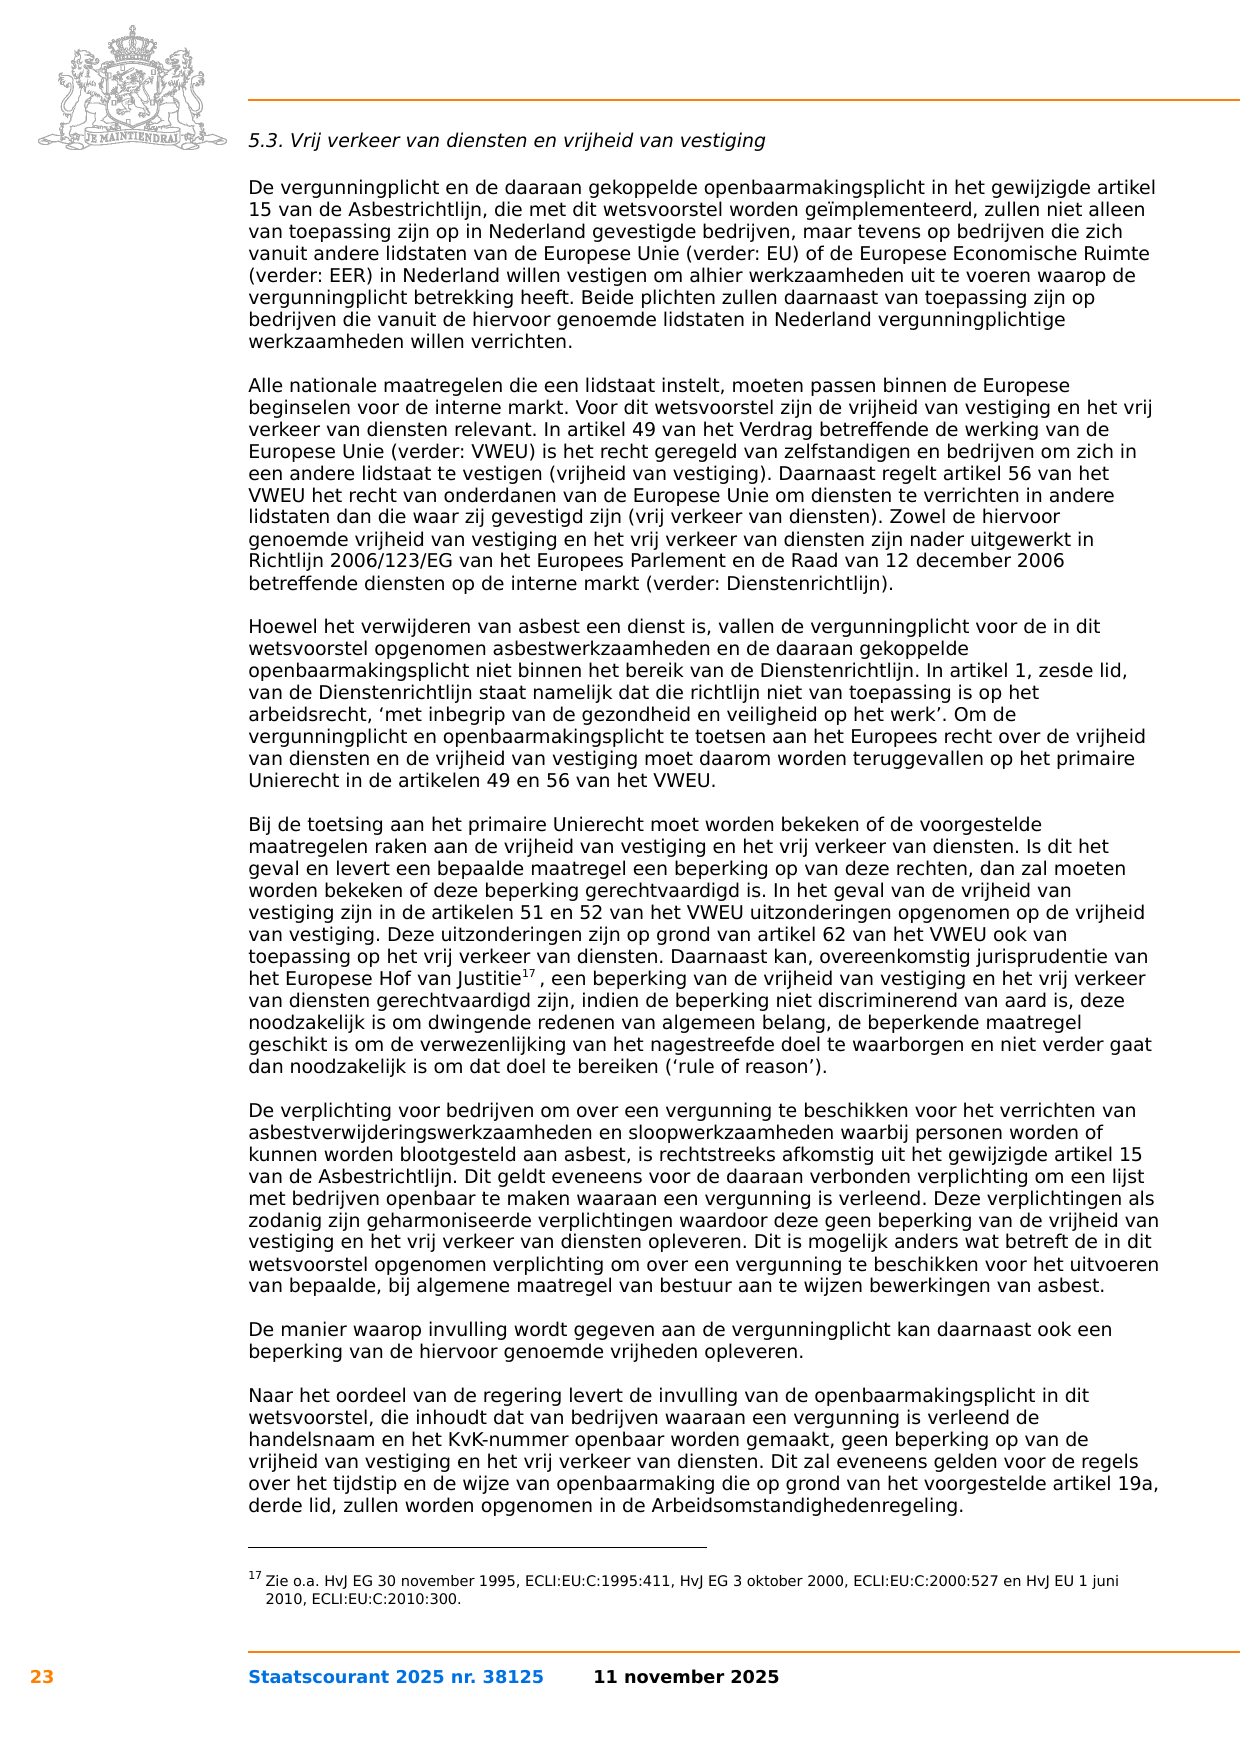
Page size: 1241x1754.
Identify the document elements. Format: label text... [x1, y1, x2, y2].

text De verplichting voor bedrijven om over een vergunning te beschikken voor het verrichten van asbestverwijderingswerkzaamheden en sloopwerkzaamheden waarbij personen worden of kunnen worden blootgesteld aan asbest, is rechtstreeks afkomstig uit het gewijzigde artikel 15 van de Asbestrichtlijn. Dit geldt eveneens voor de daaraan verbonden verplichting om een lijst met bedrijven openbaar te maken waaraan een vergunning is verleend. Deze verplichtingen als zodanig zijn geharmoniseerde verplichtingen waardoor deze geen beperking van de vrijheid van vestiging en het vrij verkeer van diensten opleveren. Dit is mogelijk anders wat betreft de in dit wetsvoorstel opgenomen verplichting om over een vergunning te beschikken voor het uitvoeren van bepaalde, bij algemene maatregel van bestuur aan te wijzen bewerkingen van asbest. [248, 1099, 1163, 1297]
text Zie o.a. HvJ EG 30 november 1995, ECLI:EU:C:1995:411, HvJ EG 3 oktober 2000, ECLI:EU:C:2000:527 en HvJ EU 1 juni 2010, ECLI:EU:C:2010:300. [248, 1569, 1163, 1608]
subtitle 5.3. Vrij verkeer van diensten en vrijheid van vestiging [248, 130, 1163, 152]
text Naar het oordeel van de regering levert de invulling van de openbaarmakingsplicht in dit wetsvoorstel, die inhoudt dat van bedrijven waaraan een vergunning is verleend de handelsnaam en het KvK-nummer openbaar worden gemaakt, geen beperking op van de vrijheid van vestiging en het vrij verkeer van diensten. Dit zal eveneens gelden voor de regels over het tijdstip en de wijze van openbaarmaking die op grond van het voorgestelde artikel 19a, derde lid, zullen worden opgenomen in de Arbeidsomstandighedenregeling. [248, 1385, 1163, 1517]
text De manier waarop invulling wordt gegeven aan de vergunningplicht kan daarnaast ook een beperking van de hiervoor genoemde vrijheden opleveren. [248, 1319, 1163, 1363]
text Bij de toetsing aan het primaire Unierecht moet worden bekeken of de voorgestelde maatregelen raken aan de vrijheid van vestiging en het vrij verkeer van diensten. Is dit het geval en levert een bepaalde maatregel een beperking op van deze rechten, dan zal moeten worden bekeken of deze beperking gerechtvaardigd is. In het geval van de vrijheid van vestiging zijn in de artikelen 51 en 52 van het VWEU uitzonderingen opgenomen op de vrijheid van vestiging. Deze uitzonderingen zijn op grond van artikel 62 van het VWEU ook van toepassing op het vrij verkeer van diensten. Daarnaast kan, overeenkomstig jurisprudentie van het Europese Hof van Justitie, een beperking van de vrijheid van vestiging en het vrij verkeer van diensten gerechtvaardigd zijn, indien de beperking niet discriminerend van aard is, deze noodzakelijk is om dwingende redenen van algemeen belang, de beperkende maatregel geschikt is om de verwezenlijking van het nagestreefde doel te waarborgen en niet verder gaat dan noodzakelijk is om dat doel te bereiken (‘rule of reason’). [248, 814, 1163, 1078]
text Hoewel het verwijderen van asbest een dienst is, vallen de vergunningplicht voor de in dit wetsvoorstel opgenomen asbestwerkzaamheden en de daaraan gekoppelde openbaarmakingsplicht niet binnen het bereik van de Dienstenrichtlijn. In artikel 1, zesde lid, van de Dienstenrichtlijn staat namelijk dat die richtlijn niet van toepassing is op het arbeidsrecht, ‘met inbegrip van de gezondheid en veiligheid op het werk’. Om de vergunningplicht en openbaarmakingsplicht te toetsen aan het Europees recht over de vrijheid van diensten en de vrijheid van vestiging moet daarom worden teruggevallen op het primaire Unierecht in de artikelen 49 en 56 van het VWEU. [248, 616, 1163, 792]
text Alle nationale maatregelen die een lidstaat instelt, moeten passen binnen de Europese beginselen voor de interne markt. Voor dit wetsvoorstel zijn de vrijheid van vestiging en het vrij verkeer van diensten relevant. In artikel 49 van het Verdrag betreffende de werking van de Europese Unie (verder: VWEU) is het recht geregeld van zelfstandigen en bedrijven om zich in een andere lidstaat te vestigen (vrijheid van vestiging). Daarnaast regelt artikel 56 van het VWEU het recht van onderdanen van de Europese Unie om diensten te verrichten in andere lidstaten dan die waar zij gevestigd zijn (vrij verkeer van diensten). Zowel de hiervoor genoemde vrijheid van vestiging en het vrij verkeer van diensten zijn nader uitgewerkt in Richtlijn 2006/123/EG van het Europees Parlement en de Raad van 12 december 2006 betreffende diensten op de interne markt (verder: Dienstenrichtlijn). [248, 374, 1163, 594]
text De vergunningplicht en de daaraan gekoppelde openbaarmakingsplicht in het gewijzigde artikel 15 van de Asbestrichtlijn, die met dit wetsvoorstel worden geïmplementeerd, zullen niet alleen van toepassing zijn op in Nederland gevestigde bedrijven, maar tevens op bedrijven die zich vanuit andere lidstaten van de Europese Unie (verder: EU) of de Europese Economische Ruimte (verder: EER) in Nederland willen vestigen om alhier werkzaamheden uit te voeren waarop de vergunningplicht betrekking heeft. Beide plichten zullen daarnaast van toepassing zijn op bedrijven die vanuit de hiervoor genoemde lidstaten in Nederland vergunningplichtige werkzaamheden willen verrichten. [248, 177, 1163, 353]
picture [38, 25, 227, 150]
